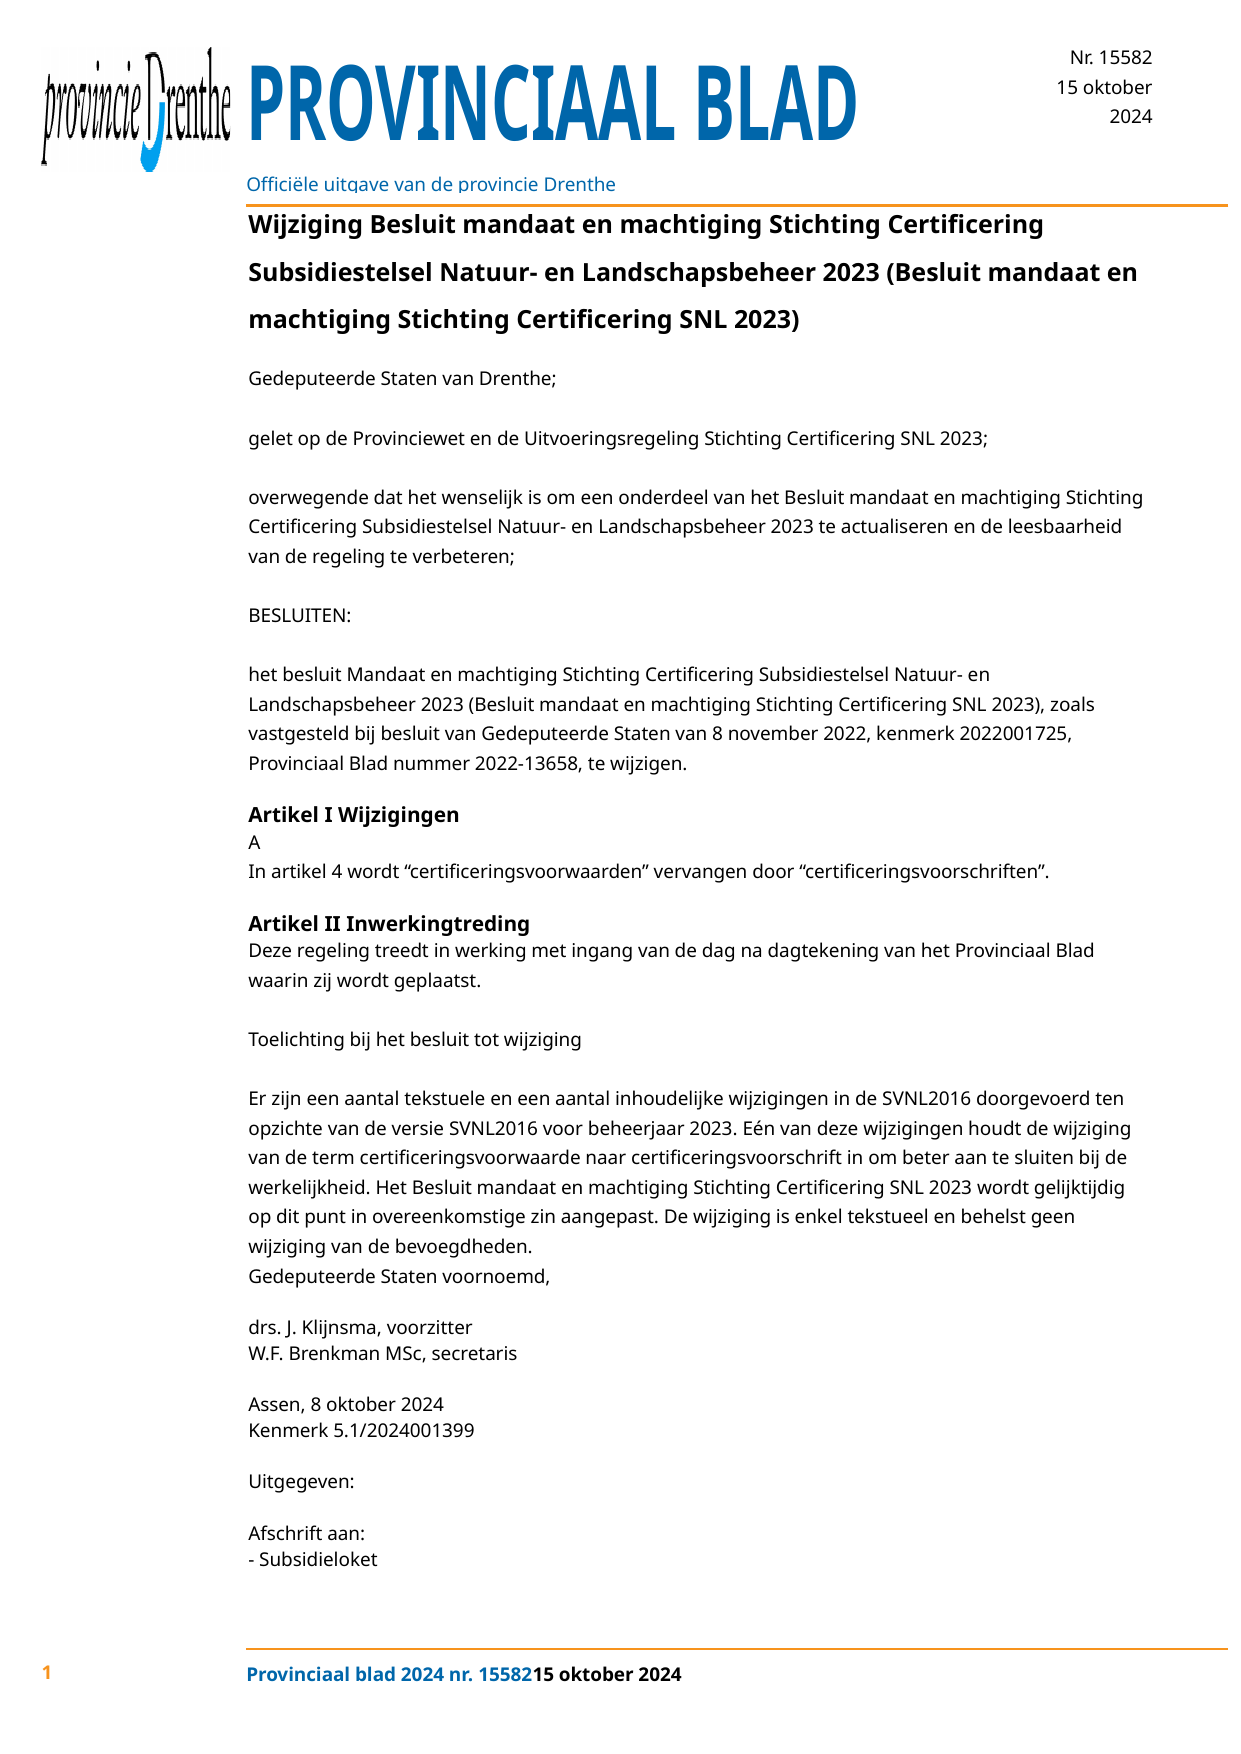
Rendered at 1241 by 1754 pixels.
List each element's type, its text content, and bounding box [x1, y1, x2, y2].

text overwegende dat het wenselijk is om een onderdeel van het Besluit mandaat en machtiging Stichting Certificering Subsidiestelsel Natuur- en Landschapsbeheer 2023 te actualiseren en de leesbaarheid van de regeling te verbeteren; [248, 484, 1152, 569]
text Afschrift aan: [248, 1520, 1152, 1546]
text Er zijn een aantal tekstuele en een aantal inhoudelijke wijzigingen in de SVNL2016 doorgevoerd ten opzichte van de versie SVNL2016 voor beheerjaar 2023. Eén van deze wijzigingen houdt de wijziging van de term certificeringsvoorwaarde naar certificeringsvoorschrift in om beter aan te sluiten bij de werkelijkheid. Het Besluit mandaat en machtiging Stichting Certificering SNL 2023 wordt gelijktijdig op dit punt in overeenkomstige zin aangepast. De wijziging is enkel tekstueel en behelst geen wijziging van de bevoegdheden. [248, 1085, 1152, 1259]
text In artikel 4 wordt “certificeringsvoorwaarden” vervangen door “certificeringsvoorschriften”. [248, 858, 1152, 884]
text Uitgegeven: [248, 1469, 1152, 1494]
picture [41, 47, 231, 172]
text - Subsidieloket [248, 1546, 1152, 1572]
text gelet op de Provinciewet en de Uitvoeringsregeling Stichting Certificering SNL 2023; [248, 425, 1152, 450]
text Gedeputeerde Staten van Drenthe; [248, 366, 1152, 391]
text Gedeputeerde Staten voornoemd, [248, 1263, 1152, 1288]
text Deze regeling treedt in werking met ingang van de dag na dagtekening van het Provinciaal Blad waarin zij wordt geplaatst. [248, 937, 1152, 993]
text Kenmerk 5.1/2024001399 [248, 1417, 1152, 1443]
text Wijziging Besluit mandaat en machtiging Stichting Certificering Subsidiestelsel Natuur- en Landschapsbeheer 2023 (Besluit mandaat en machtiging Stichting Certificering SNL 2023) [248, 207, 1152, 336]
text drs. J. Klijnsma, voorzitter [248, 1314, 1152, 1340]
text het besluit Mandaat en machtiging Stichting Certificering Subsidiestelsel Natuur- en Landschapsbeheer 2023 (Besluit mandaat en machtiging Stichting Certificering SNL 2023), zoals vastgesteld bij besluit van Gedeputeerde Staten van 8 november 2022, kenmerk 2022001725, Provinciaal Blad nummer 2022-13658, te wijzigen. [248, 661, 1152, 776]
text Toelichting bij het besluit tot wijziging [248, 1026, 1152, 1052]
text W.F. Brenkman MSc, secretaris [248, 1340, 1152, 1366]
text Artikel I Wijzigingen [248, 801, 1152, 829]
text A [248, 829, 1152, 855]
text Artikel II Inwerkingtreding [248, 909, 1152, 937]
text Assen, 8 oktober 2024 [248, 1391, 1152, 1417]
text BESLUITEN: [248, 602, 1152, 628]
